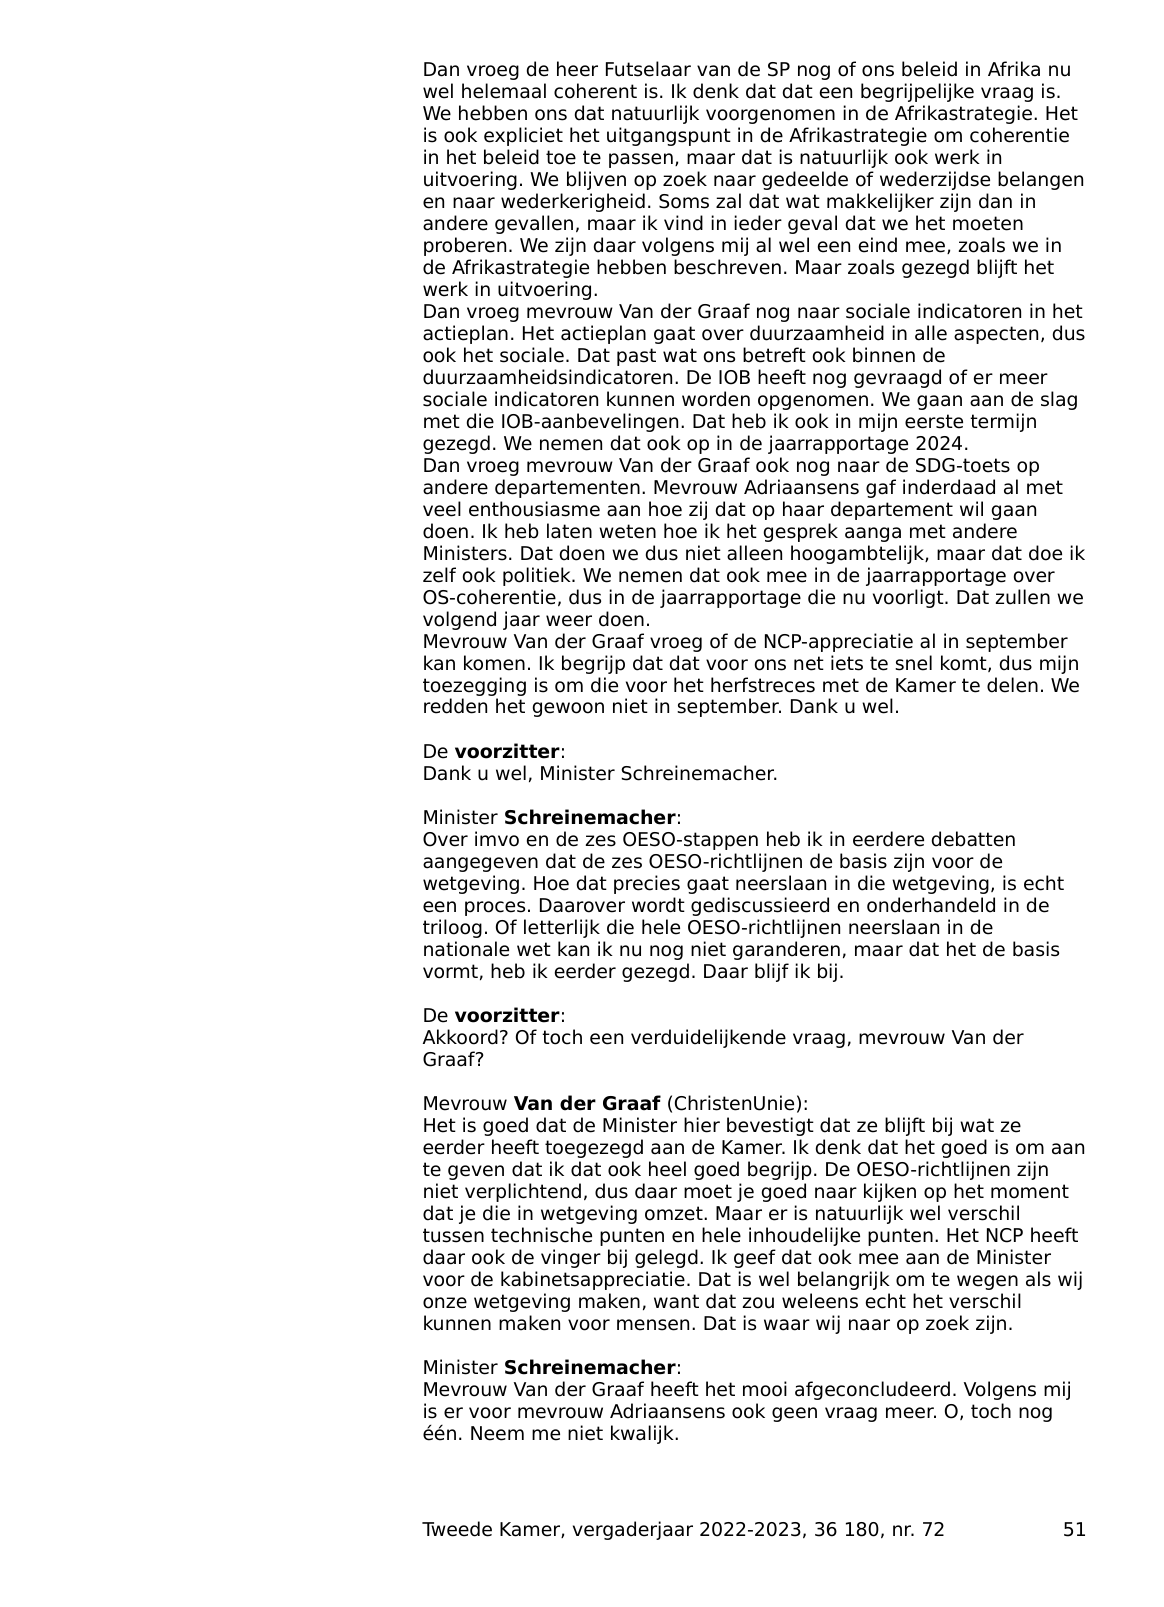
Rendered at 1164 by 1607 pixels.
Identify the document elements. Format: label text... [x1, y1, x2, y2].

text De voorzitter: [422, 1005, 1087, 1027]
text Dan vroeg mevrouw Van der Graaf nog naar sociale indicatoren in het actieplan. Het actieplan gaat over duurzaamheid in alle aspecten, dus ook het sociale. Dat past wat ons betreft ook binnen de duurzaamheidsindicatoren. De IOB heeft nog gevraagd of er meer sociale indicatoren kunnen worden opgenomen. We gaan aan de slag met die IOB-aanbevelingen. Dat heb ik ook in mijn eerste termijn gezegd. We nemen dat ook op in de jaarrapportage 2024. [422, 301, 1087, 455]
text Mevrouw Van der Graaf vroeg of de NCP-appreciatie al in september kan komen. Ik begrijp dat dat voor ons net iets te snel komt, dus mijn toezegging is om die voor het herfstreces met de Kamer te delen. We redden het gewoon niet in september. Dank u wel. [422, 631, 1087, 718]
text Dank u wel, Minister Schreinemacher. [422, 763, 1087, 784]
text Minister Schreinemacher: [422, 1357, 1087, 1379]
text Mevrouw Van der Graaf heeft het mooi afgeconcludeerd. Volgens mij is er voor mevrouw Adriaansens ook geen vraag meer. O, toch nog één. Neem me niet kwalijk. [422, 1379, 1087, 1445]
text Dan vroeg de heer Futselaar van de SP nog of ons beleid in Afrika nu wel helemaal coherent is. Ik denk dat dat een begrijpelijke vraag is. We hebben ons dat natuurlijk voorgenomen in de Afrikastrategie. Het is ook expliciet het uitgangspunt in de Afrikastrategie om coherentie in het beleid toe te passen, maar dat is natuurlijk ook werk in uitvoering. We blijven op zoek naar gedeelde of wederzijdse belangen en naar wederkerigheid. Soms zal dat wat makkelijker zijn dan in andere gevallen, maar ik vind in ieder geval dat we het moeten proberen. We zijn daar volgens mij al wel een eind mee, zoals we in de Afrikastrategie hebben beschreven. Maar zoals gezegd blijft het werk in uitvoering. [422, 59, 1087, 301]
text De voorzitter: [422, 741, 1087, 763]
text Minister Schreinemacher: [422, 807, 1087, 829]
text Het is goed dat de Minister hier bevestigt dat ze blijft bij wat ze eerder heeft toegezegd aan de Kamer. Ik denk dat het goed is om aan te geven dat ik dat ook heel goed begrijp. De OESO-richtlijnen zijn niet verplichtend, dus daar moet je goed naar kijken op het moment dat je die in wetgeving omzet. Maar er is natuurlijk wel verschil tussen technische punten en hele inhoudelijke punten. Het NCP heeft daar ook de vinger bij gelegd. Ik geef dat ook mee aan de Minister voor de kabinetsappreciatie. Dat is wel belangrijk om te wegen als wij onze wetgeving maken, want dat zou weleens echt het verschil kunnen maken voor mensen. Dat is waar wij naar op zoek zijn. [422, 1115, 1087, 1335]
text Akkoord? Of toch een verduidelijkende vraag, mevrouw Van der Graaf? [422, 1027, 1087, 1071]
text Dan vroeg mevrouw Van der Graaf ook nog naar de SDG-toets op andere departementen. Mevrouw Adriaansens gaf inderdaad al met veel enthousiasme aan hoe zij dat op haar departement wil gaan doen. Ik heb laten weten hoe ik het gesprek aanga met andere Ministers. Dat doen we dus niet alleen hoogambtelijk, maar dat doe ik zelf ook politiek. We nemen dat ook mee in de jaarrapportage over OS-coherentie, dus in de jaarrapportage die nu voorligt. Dat zullen we volgend jaar weer doen. [422, 455, 1087, 631]
text Mevrouw Van der Graaf (ChristenUnie): [422, 1093, 1087, 1115]
text Over imvo en de zes OESO-stappen heb ik in eerdere debatten aangegeven dat de zes OESO-richtlijnen de basis zijn voor de wetgeving. Hoe dat precies gaat neerslaan in die wetgeving, is echt een proces. Daarover wordt gediscussieerd en onderhandeld in de triloog. Of letterlijk die hele OESO-richtlijnen neerslaan in de nationale wet kan ik nu nog niet garanderen, maar dat het de basis vormt, heb ik eerder gezegd. Daar blijf ik bij. [422, 829, 1087, 983]
